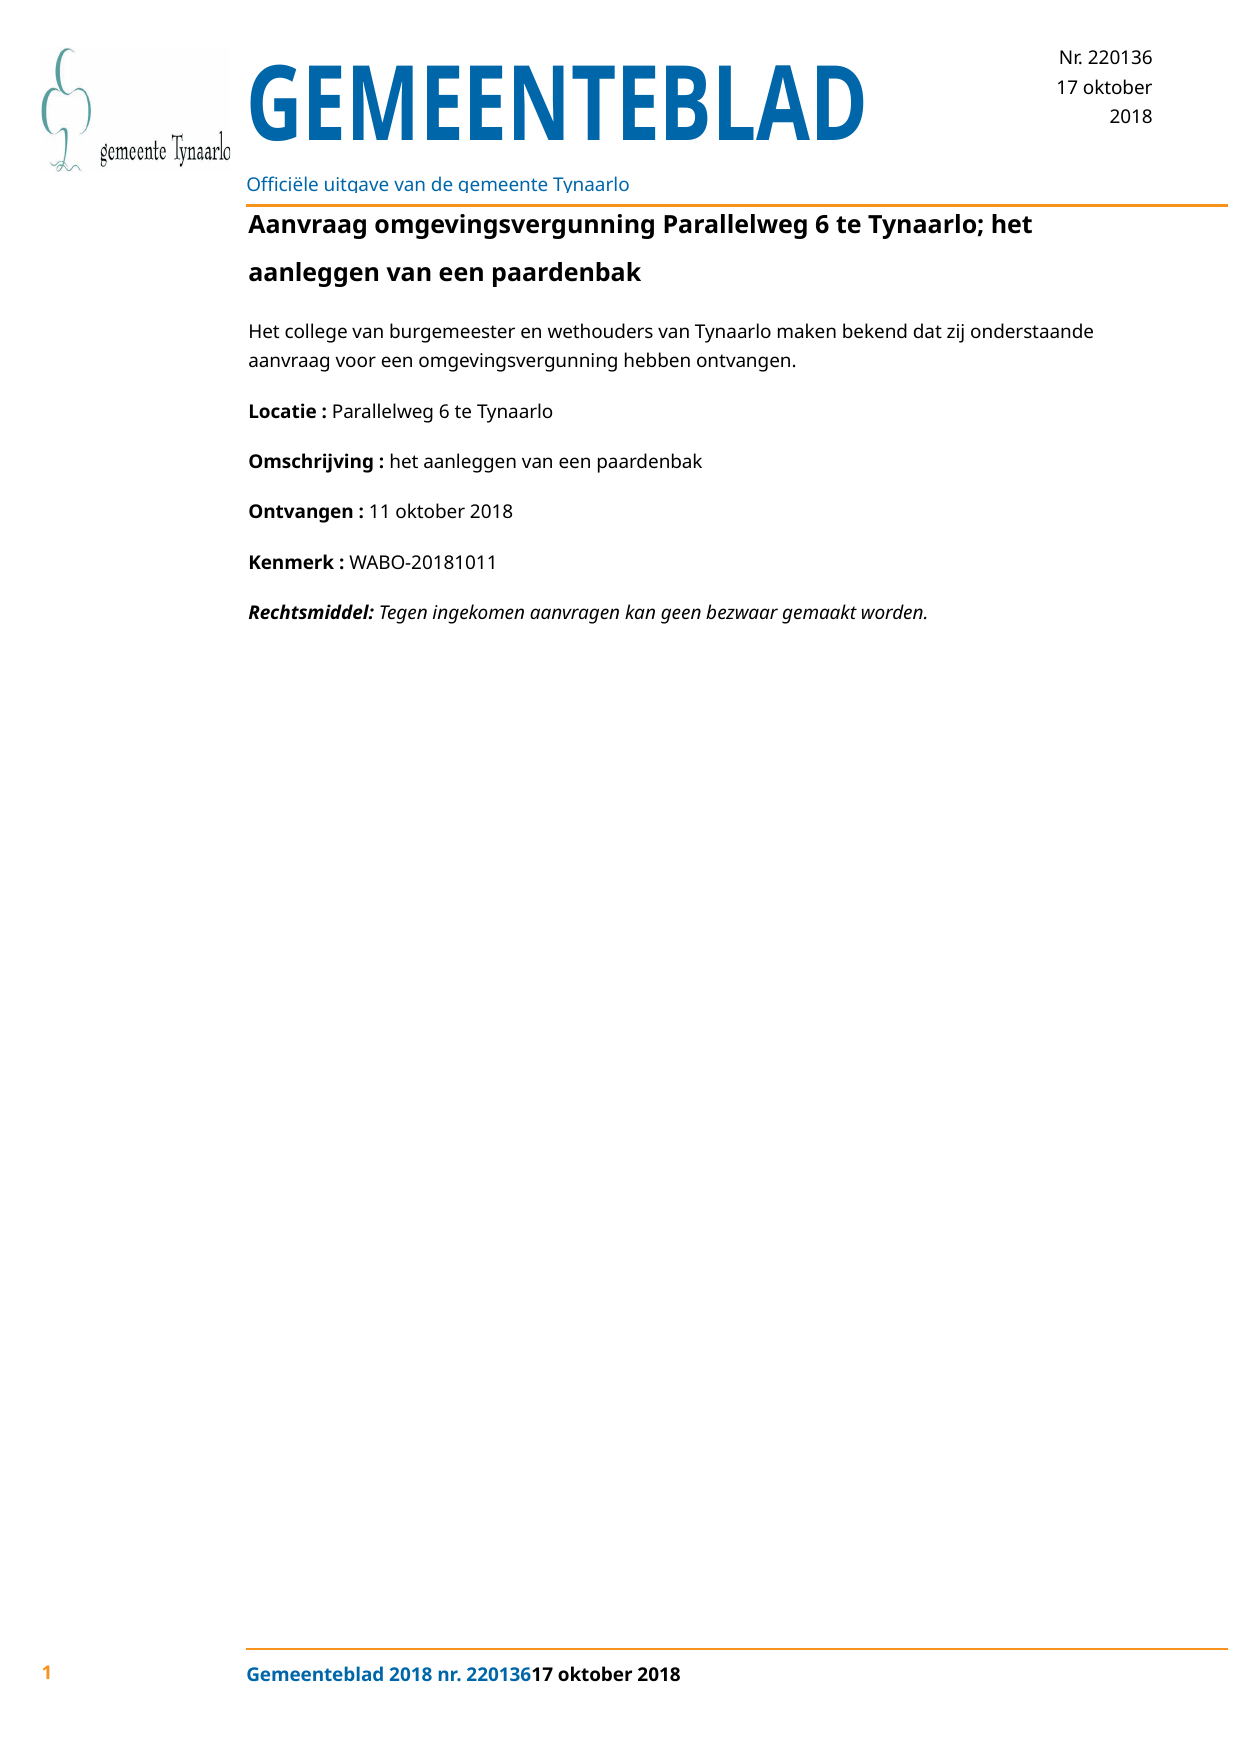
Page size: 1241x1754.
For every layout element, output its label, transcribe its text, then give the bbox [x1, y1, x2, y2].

text Aanvraag omgevingsvergunning Parallelweg 6 te Tynaarlo; het aanleggen van een paardenbak [248, 207, 1152, 288]
text Locatie : Parallelweg 6 te Tynaarlo [248, 398, 1152, 424]
text Rechtsmiddel: Tegen ingekomen aanvragen kan geen bezwaar gemaakt worden. [248, 599, 1152, 625]
text Ontvangen : 11 oktober 2018 [248, 499, 1152, 524]
text Omschrijving : het aanleggen van een paardenbak [248, 448, 1152, 474]
picture [41, 47, 231, 172]
text Kenmerk : WABO-20181011 [248, 549, 1152, 575]
text Het college van burgemeester en wethouders van Tynaarlo maken bekend dat zij onderstaande aanvraag voor een omgevingsvergunning hebben ontvangen. [248, 318, 1152, 373]
